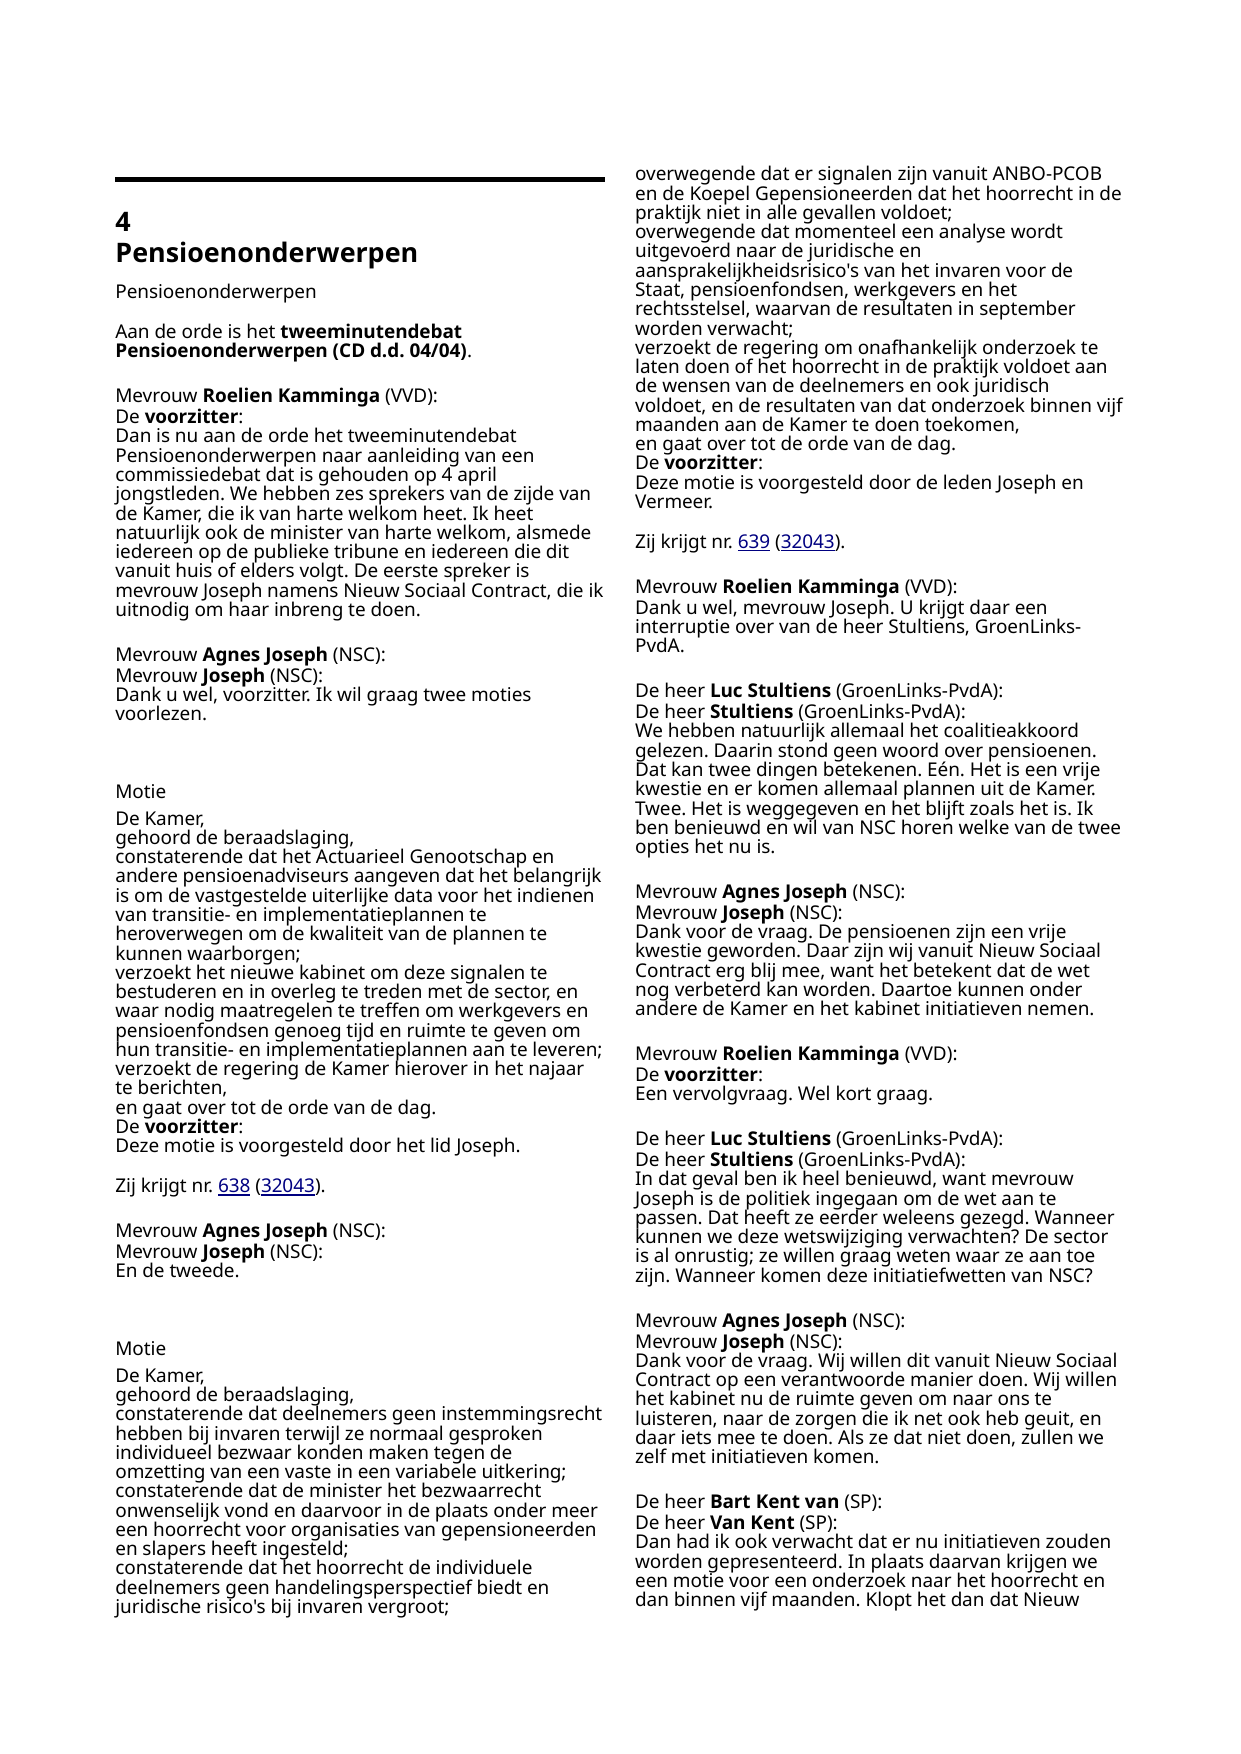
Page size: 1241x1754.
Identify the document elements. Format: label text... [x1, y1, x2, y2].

text Deze motie is voorgesteld door het lid Joseph. [115, 1137, 605, 1156]
text Mevrouw Joseph (NSC): [115, 1243, 605, 1262]
text Aan de orde is het tweeminutendebat Pensioenonderwerpen (CD d.d. 04/04). [115, 323, 605, 362]
text gehoord de beraadslaging, [115, 1386, 605, 1405]
text Dank u wel, mevrouw Joseph. U krijgt daar een interruptie over van de heer Stultiens, GroenLinks-PvdA. [635, 599, 1125, 657]
text Pensioenonderwerpen [115, 239, 605, 283]
text De heer Luc Stultiens (GroenLinks-PvdA): [635, 1125, 1125, 1151]
text Zij krijgt nr. 639 (32043). [635, 533, 1125, 552]
text Mevrouw Roelien Kamminga (VVD): [115, 382, 605, 408]
text De voorzitter: [115, 1118, 605, 1137]
text constaterende dat deelnemers geen instemmingsrecht hebben bij invaren terwijl ze normaal gesproken individueel bezwaar konden maken tegen de omzetting van een vaste in een variabele uitkering; [115, 1405, 605, 1482]
text Mevrouw Agnes Joseph (NSC): [115, 1217, 605, 1243]
text overwegende dat er signalen zijn vanuit ANBO-PCOB en de Koepel Gepensioneerden dat het hoorrecht in de praktijk niet in alle gevallen voldoet; [635, 165, 1125, 223]
text verzoekt de regering om onafhankelijk onderzoek te laten doen of het hoorrecht in de praktijk voldoet aan de wensen van de deelnemers en ook juridisch voldoet, en de resultaten van dat onderzoek binnen vijf maanden aan de Kamer te doen toekomen, [635, 339, 1125, 435]
text Mevrouw Agnes Joseph (NSC): [635, 1307, 1125, 1333]
text Een vervolgvraag. Wel kort graag. [635, 1085, 1125, 1104]
text We hebben natuurlijk allemaal het coalitieakkoord gelezen. Daarin stond geen woord over pensioenen. Dat kan twee dingen betekenen. Eén. Het is een vrije kwestie en er komen allemaal plannen uit de Kamer. Twee. Het is weggegeven en het blijft zoals het is. Ik ben benieuwd en wil van NSC horen welke van de twee opties het nu is. [635, 722, 1125, 857]
text En de tweede. [115, 1262, 605, 1282]
text Mevrouw Roelien Kamminga (VVD): [635, 573, 1125, 599]
text De Kamer, [115, 809, 605, 829]
text De heer Luc Stultiens (GroenLinks-PvdA): [635, 677, 1125, 703]
text De voorzitter: [635, 454, 1125, 474]
text Zij krijgt nr. 638 (32043). [115, 1177, 605, 1196]
text Mevrouw Agnes Joseph (NSC): [115, 641, 605, 667]
text De heer Bart Kent van (SP): [635, 1488, 1125, 1514]
text De heer Stultiens (GroenLinks-PvdA): [635, 703, 1125, 722]
text gehoord de beraadslaging, [115, 829, 605, 848]
text constaterende dat het Actuarieel Genootschap en andere pensioenadviseurs aangeven dat het belangrijk is om de vastgestelde uiterlijke data voor het indienen van transitie- en implementatieplannen te heroverwegen om de kwaliteit van de plannen te kunnen waarborgen; [115, 848, 605, 964]
text verzoekt de regering de Kamer hierover in het najaar te berichten, [115, 1060, 605, 1099]
text Mevrouw Joseph (NSC): [635, 1333, 1125, 1352]
text en gaat over tot de orde van de dag. [115, 1099, 605, 1118]
text De voorzitter: [115, 408, 605, 427]
text Deze motie is voorgesteld door de leden Joseph en Vermeer. [635, 474, 1125, 512]
text constaterende dat het hoorrecht de individuele deelnemers geen handelingsperspectief biedt en juridische risico's bij invaren vergroot; [115, 1559, 605, 1617]
text De heer Van Kent (SP): [635, 1514, 1125, 1533]
text De heer Stultiens (GroenLinks-PvdA): [635, 1151, 1125, 1170]
text Mevrouw Joseph (NSC): [115, 667, 605, 686]
text Motie [115, 1335, 605, 1361]
text verzoekt het nieuwe kabinet om deze signalen te bestuderen en in overleg te treden met de sector, en waar nodig maatregelen te treffen om werkgevers en pensioenfondsen genoeg tijd en ruimte te geven om hun transitie- en implementatieplannen aan te leveren; [115, 964, 605, 1060]
text De voorzitter: [635, 1066, 1125, 1085]
text Pensioenonderwerpen [115, 283, 605, 302]
text Dank voor de vraag. De pensioenen zijn een vrije kwestie geworden. Daar zijn wij vanuit Nieuw Sociaal Contract erg blij mee, want het betekent dat de wet nog verbeterd kan worden. Daartoe kunnen onder andere de Kamer en het kabinet initiatieven nemen. [635, 923, 1125, 1019]
text De Kamer, [115, 1367, 605, 1386]
text overwegende dat momenteel een analyse wordt uitgevoerd naar de juridische en aansprakelijkheidsrisico's van het invaren voor de Staat, pensioenfondsen, werkgevers en het rechtsstelsel, waarvan de resultaten in september worden verwacht; [635, 223, 1125, 339]
text 4 [115, 203, 605, 239]
text Dank voor de vraag. Wij willen dit vanuit Nieuw Sociaal Contract op een verantwoorde manier doen. Wij willen het kabinet nu de ruimte geven om naar ons te luisteren, naar de zorgen die ik net ook heb geuit, en daar iets mee te doen. Als ze dat niet doen, zullen we zelf met initiatieven komen. [635, 1352, 1125, 1467]
text Mevrouw Joseph (NSC): [635, 904, 1125, 923]
text Dan is nu aan de orde het tweeminutendebat Pensioenonderwerpen naar aanleiding van een commissiedebat dat is gehouden op 4 april jongstleden. We hebben zes sprekers van de zijde van de Kamer, die ik van harte welkom heet. Ik heet natuurlijk ook de minister van harte welkom, alsmede iedereen op de publieke tribune en iedereen die dit vanuit huis of elders volgt. De eerste spreker is mevrouw Joseph namens Nieuw Sociaal Contract, die ik uitnodig om haar inbreng te doen. [115, 427, 605, 620]
text In dat geval ben ik heel benieuwd, want mevrouw Joseph is de politiek ingegaan om de wet aan te passen. Dat heeft ze eerder weleens gezegd. Wanneer kunnen we deze wetswijziging verwachten? De sector is al onrustig; ze willen graag weten waar ze aan toe zijn. Wanneer komen deze initiatiefwetten van NSC? [635, 1170, 1125, 1286]
text Mevrouw Agnes Joseph (NSC): [635, 878, 1125, 904]
text Motie [115, 778, 605, 804]
text Mevrouw Roelien Kamminga (VVD): [635, 1040, 1125, 1066]
text Dan had ik ook verwacht dat er nu initiatieven zouden worden gepresenteerd. In plaats daarvan krijgen we een motie voor een onderzoek naar het hoorrecht en dan binnen vijf maanden. Klopt het dan dat Nieuw [635, 1533, 1125, 1610]
text Dank u wel, voorzitter. Ik wil graag twee moties voorlezen. [115, 686, 605, 724]
text constaterende dat de minister het bezwaarrecht onwenselijk vond en daarvoor in de plaats onder meer een hoorrecht voor organisaties van gepensioneerden en slapers heeft ingesteld; [115, 1482, 605, 1559]
text en gaat over tot de orde van de dag. [635, 435, 1125, 454]
